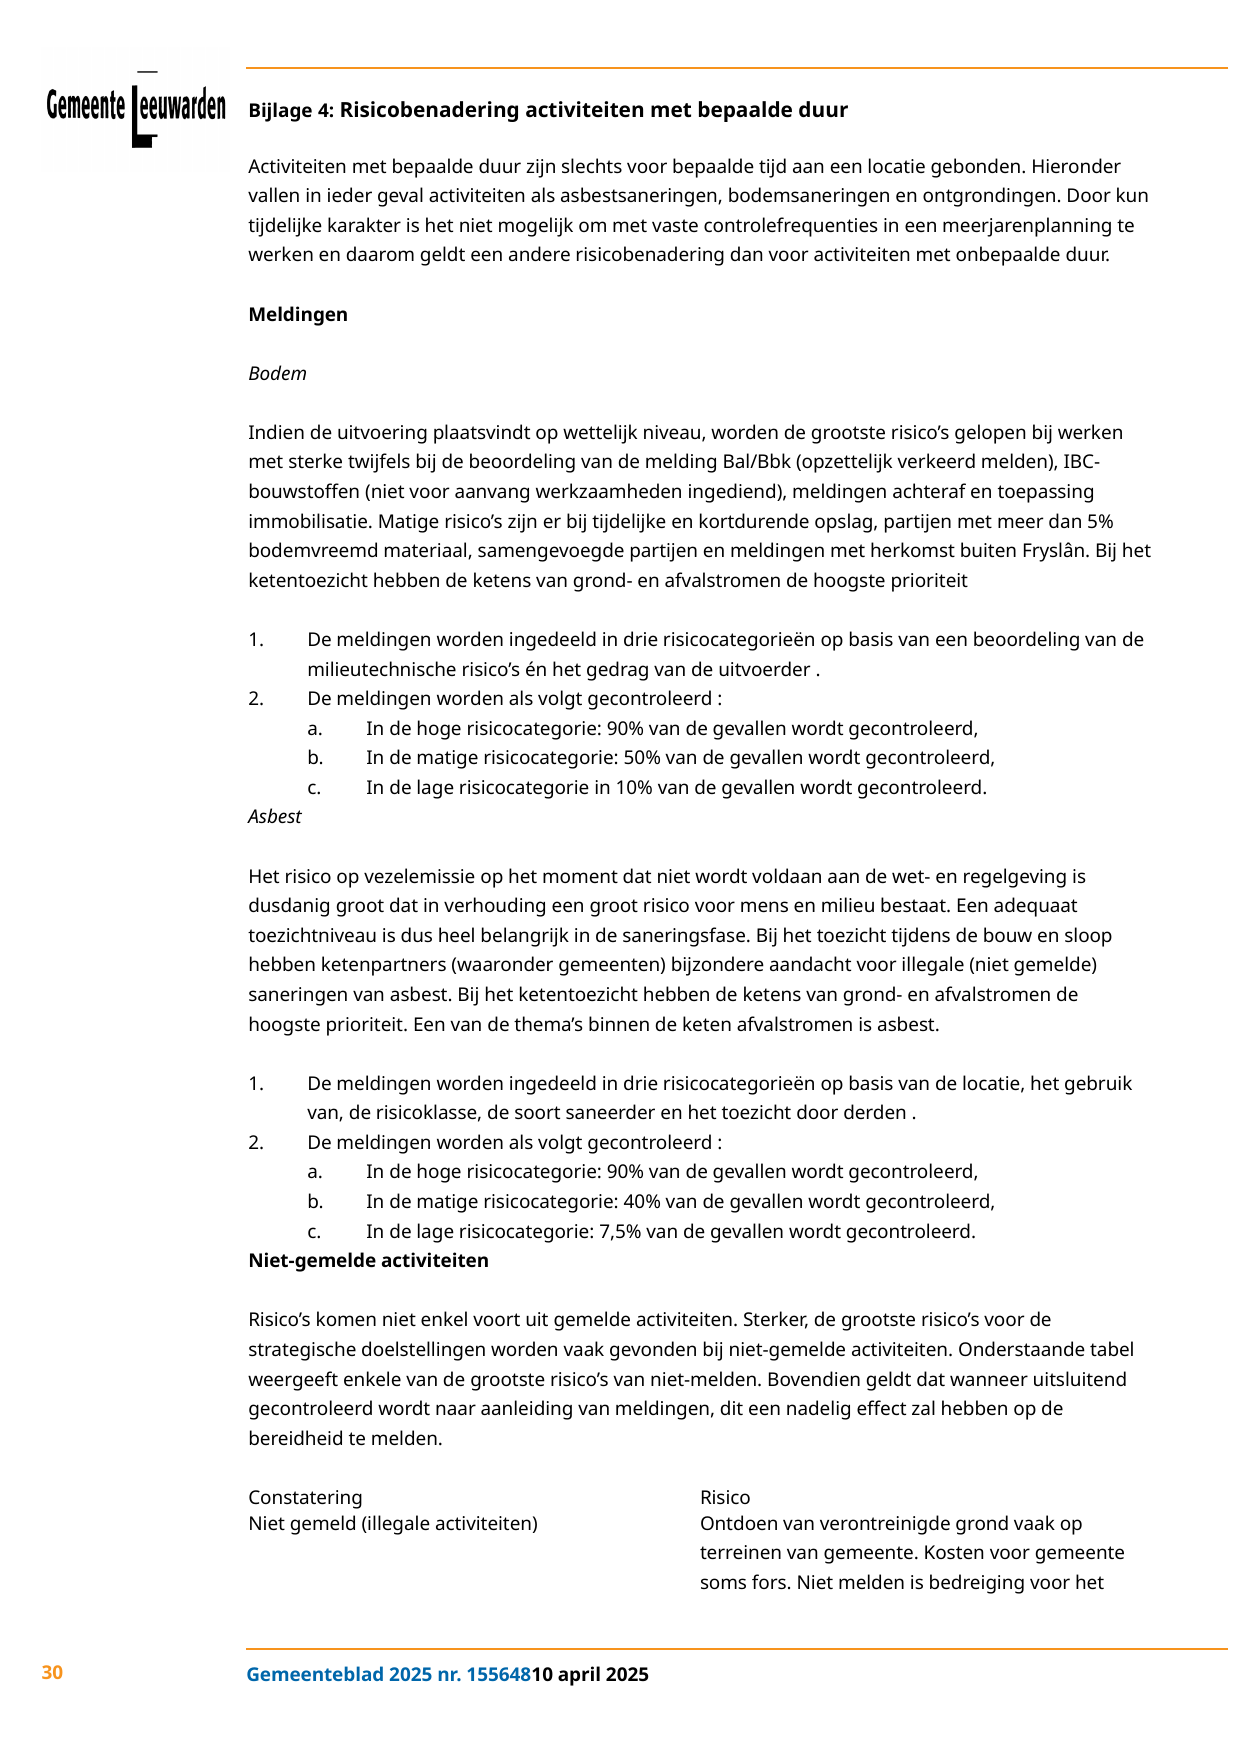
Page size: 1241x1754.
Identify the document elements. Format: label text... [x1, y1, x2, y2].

list De meldingen worden als volgt gecontroleerd : [248, 1129, 1152, 1155]
table_cell Ontdoen van verontreinigde grond vaak op terreinen van gemeente. Kosten voor gemeente soms fors. Niet melden is bedreiging voor het [700, 1510, 1152, 1595]
list De meldingen worden ingedeeld in drie risicocategorieën op basis van de locatie, het gebruik van, de risicoklasse, de soort saneerder en het toezicht door derden . [248, 1070, 1152, 1125]
list De meldingen worden als volgt gecontroleerd : [248, 685, 1152, 711]
text Meldingen [248, 301, 1152, 327]
picture [41, 47, 231, 172]
text Bodem [248, 360, 1152, 386]
list In de hoge risicocategorie: 90% van de gevallen wordt gecontroleerd, [307, 1159, 1152, 1184]
table_header Constatering [248, 1484, 700, 1510]
list In de lage risicocategorie: 7,5% van de gevallen wordt gecontroleerd. [307, 1218, 1152, 1244]
text Bijlage 4: Risicobenadering activiteiten met bepaalde duur [248, 95, 1152, 123]
text Activiteiten met bepaalde duur zijn slechts voor bepaalde tijd aan een locatie gebonden. Hieronder vallen in ieder geval activiteiten als asbestsaneringen, bodemsaneringen en ontgrondingen. Door kun tijdelijke karakter is het niet mogelijk om met vaste controlefrequenties in een meerjarenplanning te werken en daarom geldt een andere risicobenadering dan voor activiteiten met onbepaalde duur. [248, 153, 1152, 267]
list De meldingen worden ingedeeld in drie risicocategorieën op basis van een beoordeling van de milieutechnische risico’s én het gedrag van de uitvoerder . [248, 626, 1152, 682]
text Niet-gemelde activiteiten [248, 1247, 1152, 1273]
text Het risico op vezelemissie op het moment dat niet wordt voldaan aan de wet- en regelgeving is dusdanig groot dat in verhouding een groot risico voor mens en milieu bestaat. Een adequaat toezichtniveau is dus heel belangrijk in de saneringsfase. Bij het toezicht tijdens de bouw en sloop hebben ketenpartners (waaronder gemeenten) bijzondere aandacht voor illegale (niet gemelde) saneringen van asbest. Bij het ketentoezicht hebben de ketens van grond- en afvalstromen de hoogste prioriteit. Een van de thema’s binnen de keten afvalstromen is asbest. [248, 863, 1152, 1037]
table_header Risico [700, 1484, 1152, 1510]
text Indien de uitvoering plaatsvindt op wettelijk niveau, worden de grootste risico’s gelopen bij werken met sterke twijfels bij de beoordeling van de melding Bal/Bbk (opzettelijk verkeerd melden), IBC- bouwstoffen (niet voor aanvang werkzaamheden ingediend), meldingen achteraf en toepassing immobilisatie. Matige risico’s zijn er bij tijdelijke en kortdurende opslag, partijen met meer dan 5% bodemvreemd materiaal, samengevoegde partijen en meldingen met herkomst buiten Fryslân. Bij het ketentoezicht hebben de ketens van grond- en afvalstromen de hoogste prioriteit [248, 419, 1152, 593]
text Asbest [248, 804, 1152, 829]
list In de lage risicocategorie in 10% van de gevallen wordt gecontroleerd. [307, 774, 1152, 800]
table_cell Niet gemeld (illegale activiteiten) [248, 1510, 700, 1595]
list In de matige risicocategorie: 50% van de gevallen wordt gecontroleerd, [307, 744, 1152, 770]
text Risico’s komen niet enkel voort uit gemelde activiteiten. Sterker, de grootste risico’s voor de strategische doelstellingen worden vaak gevonden bij niet-gemelde activiteiten. Onderstaande tabel weergeeft enkele van de grootste risico’s van niet-melden. Bovendien geldt dat wanneer uitsluitend gecontroleerd wordt naar aanleiding van meldingen, dit een nadelig effect zal hebben op de bereidheid te melden. [248, 1307, 1152, 1451]
list In de hoge risicocategorie: 90% van de gevallen wordt gecontroleerd, [307, 715, 1152, 741]
list In de matige risicocategorie: 40% van de gevallen wordt gecontroleerd, [307, 1188, 1152, 1214]
